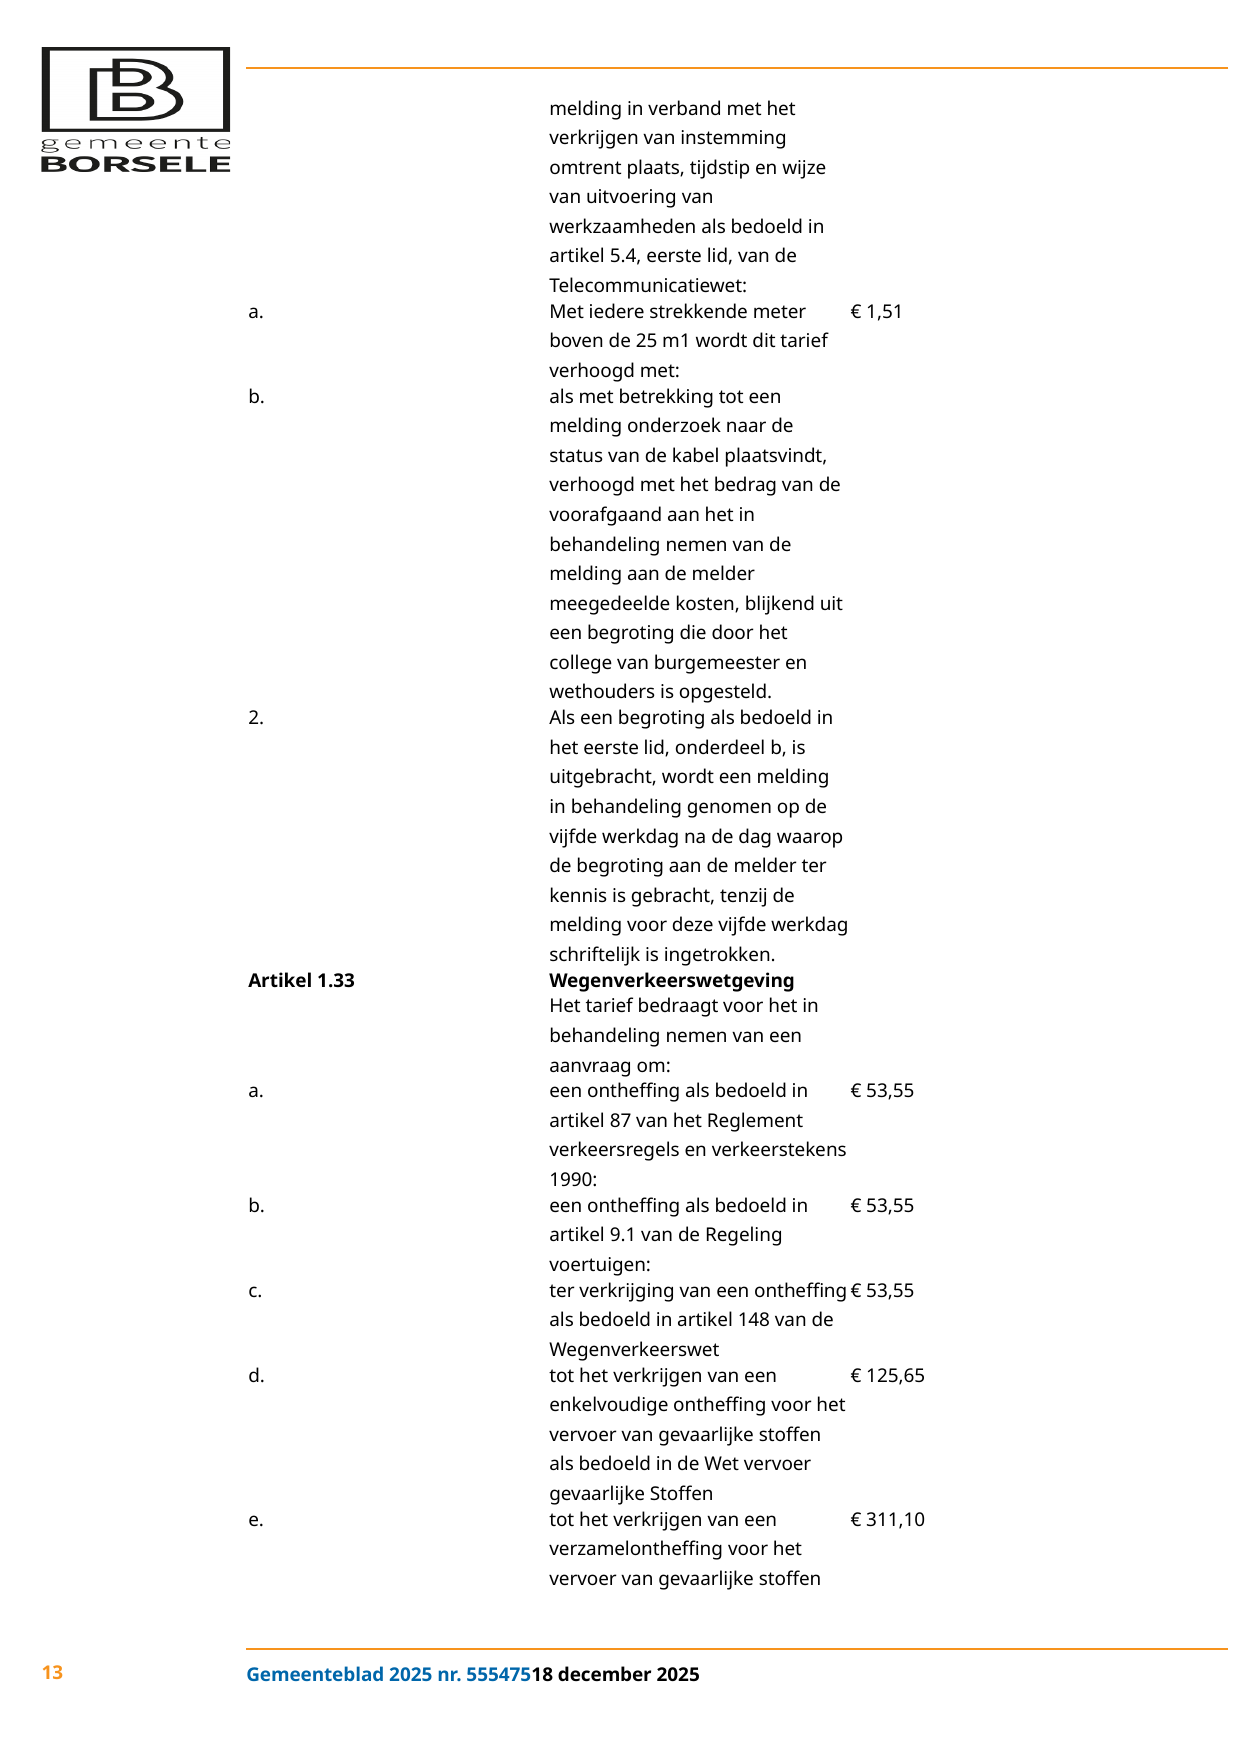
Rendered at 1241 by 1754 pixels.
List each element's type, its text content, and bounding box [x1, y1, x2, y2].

table_cell een ontheffing als bedoeld in artikel 9.1 van de Regeling voertuigen: [549, 1192, 850, 1277]
table_cell b. [248, 383, 549, 704]
table_cell [248, 95, 549, 298]
table_cell [850, 95, 1152, 298]
table_cell € 311,10 [850, 1506, 1152, 1591]
table_cell € 53,55 [850, 1277, 1152, 1362]
table_cell Het tarief bedraagt voor het in behandeling nemen van een aanvraag om: [549, 993, 850, 1077]
table_cell b. [248, 1192, 549, 1277]
table_cell [850, 383, 1152, 704]
table_cell [850, 967, 1152, 993]
table_cell € 53,55 [850, 1192, 1152, 1277]
table_cell a. [248, 1078, 549, 1192]
table_cell [248, 993, 549, 1077]
table_cell € 1,51 [850, 298, 1152, 383]
table_cell tot het verkrijgen van een verzamelontheffing voor het vervoer van gevaarlijke stoffen [549, 1506, 850, 1591]
table_cell Met iedere strekkende meter boven de 25 m1 wordt dit tarief verhoogd met: [549, 298, 850, 383]
table_cell e. [248, 1506, 549, 1591]
table_cell tot het verkrijgen van een enkelvoudige ontheffing voor het vervoer van gevaarlijke stoffen als bedoeld in de Wet vervoer gevaarlijke Stoffen [549, 1362, 850, 1506]
table_cell [850, 993, 1152, 1077]
table_cell € 53,55 [850, 1078, 1152, 1192]
table_cell 2. [248, 705, 549, 967]
table_cell Als een begroting als bedoeld in het eerste lid, onderdeel b, is uitgebracht, wordt een melding in behandeling genomen op de vijfde werkdag na de dag waarop de begroting aan de melder ter kennis is gebracht, tenzij de melding voor deze vijfde werkdag schriftelijk is ingetrokken. [549, 705, 850, 967]
table_cell c. [248, 1277, 549, 1362]
table_cell als met betrekking tot een melding onderzoek naar de status van de kabel plaatsvindt, verhoogd met het bedrag van de voorafgaand aan het in behandeling nemen van de melding aan de melder meegedeelde kosten, blijkend uit een begroting die door het college van burgemeester en wethouders is opgesteld. [549, 383, 850, 704]
table_cell melding in verband met het verkrijgen van instemming omtrent plaats, tijdstip en wijze van uitvoering van werkzaamheden als bedoeld in artikel 5.4, eerste lid, van de Telecommunicatiewet: [549, 95, 850, 298]
table_cell Artikel 1.33 [248, 967, 549, 993]
table_cell € 125,65 [850, 1362, 1152, 1506]
table_cell [850, 705, 1152, 967]
table_cell ter verkrijging van een ontheffing als bedoeld in artikel 148 van de Wegenverkeerswet [549, 1277, 850, 1362]
table_cell d. [248, 1362, 549, 1506]
table_cell Wegenverkeerswetgeving [549, 967, 850, 993]
table_cell a. [248, 298, 549, 383]
picture [41, 47, 231, 172]
table_cell een ontheffing als bedoeld in artikel 87 van het Reglement verkeersregels en verkeerstekens 1990: [549, 1078, 850, 1192]
